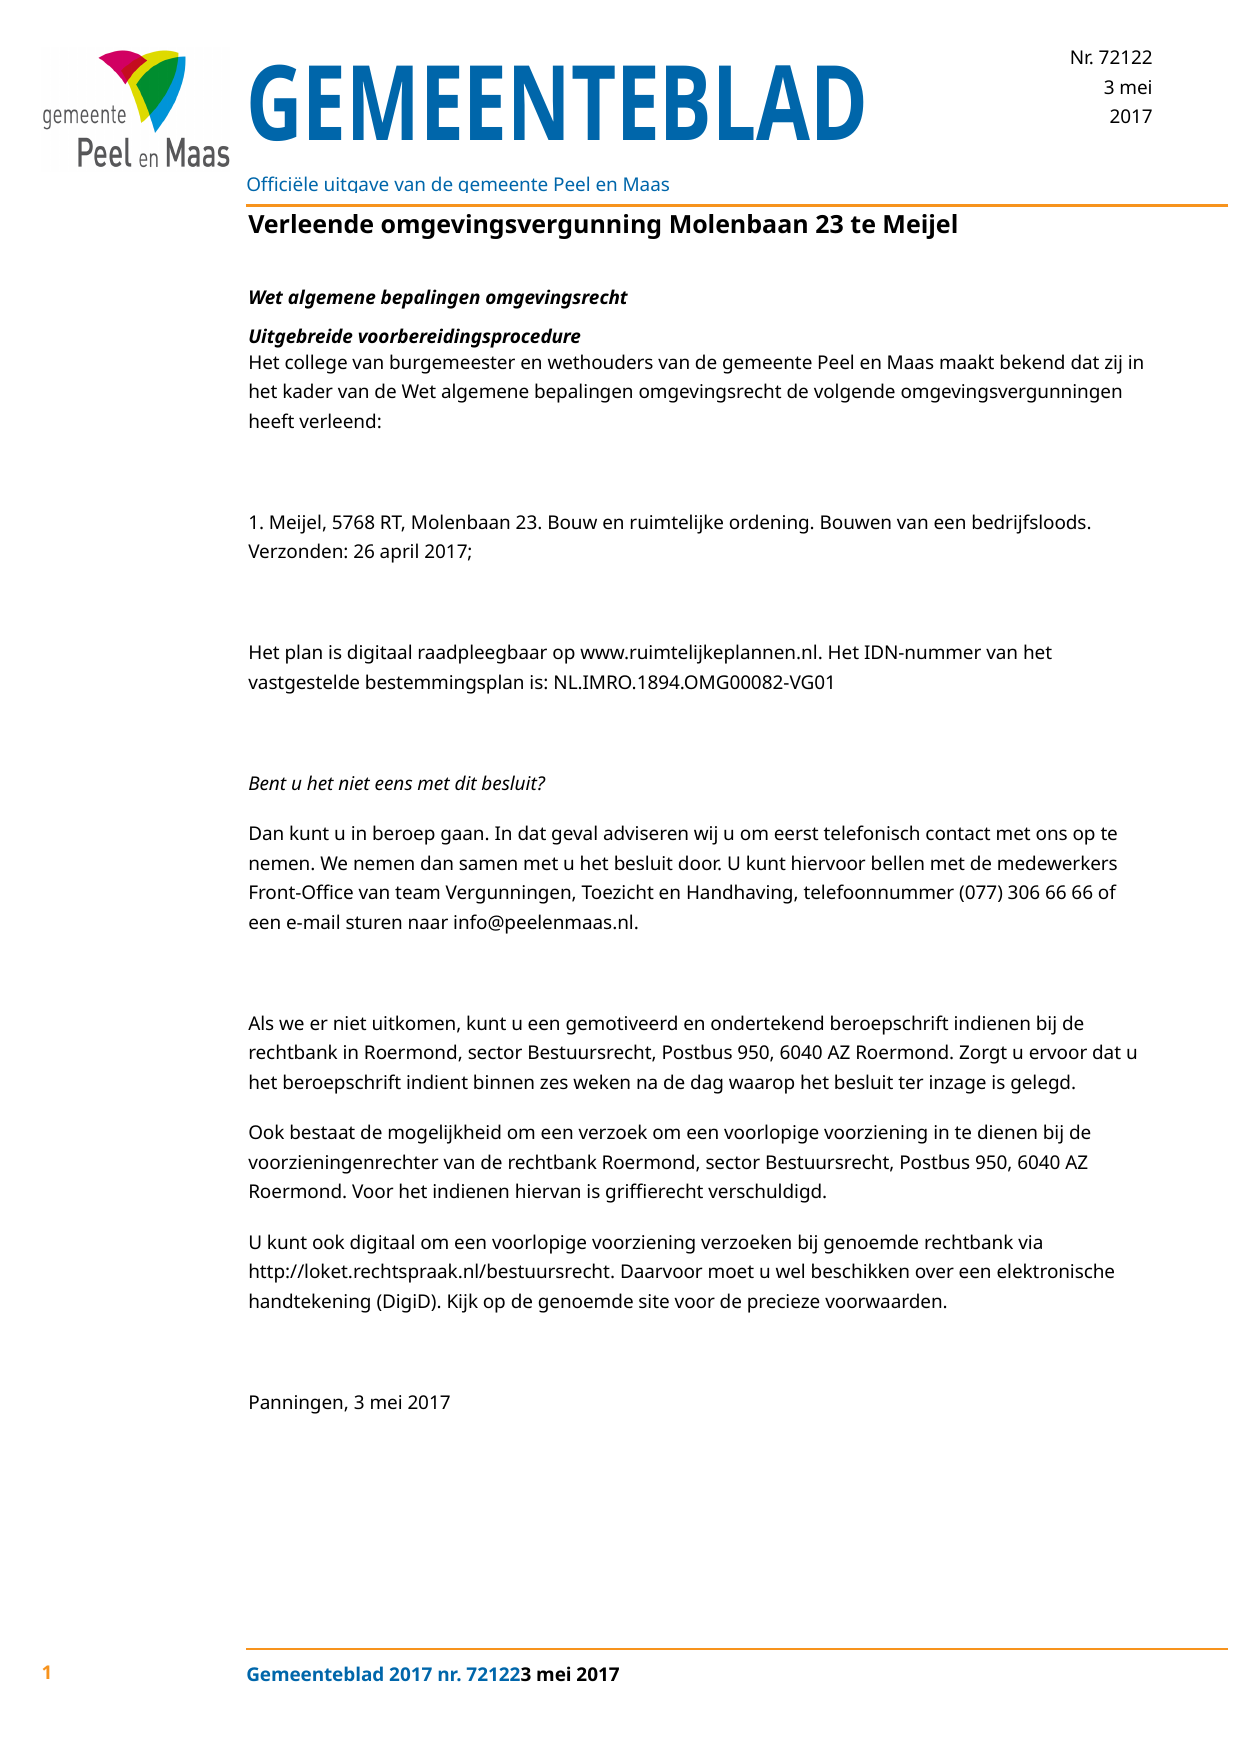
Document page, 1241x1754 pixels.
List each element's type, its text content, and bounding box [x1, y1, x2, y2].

text Als we er niet uitkomen, kunt u een gemotiveerd en ondertekend beroepschrift indienen bij de rechtbank in Roermond, sector Bestuursrecht, Postbus 950, 6040 AZ Roermond. Zorgt u ervoor dat u het beroepschrift indient binnen zes weken na de dag waarop het besluit ter inzage is gelegd. [248, 1010, 1152, 1094]
text Wet algemene bepalingen omgevingsrecht [248, 284, 1152, 309]
text Ook bestaat de mogelijkheid om een verzoek om een voorlopige voorziening in te dienen bij de voorzieningenrechter van de rechtbank Roermond, sector Bestuursrecht, Postbus 950, 6040 AZ Roermond. Voor het indienen hiervan is griffierecht verschuldigd. [248, 1119, 1152, 1204]
text 1. Meijel, 5768 RT, Molenbaan 23. Bouw en ruimtelijke ordening. Bouwen van een bedrijfsloods. Verzonden: 26 april 2017; [248, 509, 1152, 564]
text Verleende omgevingsvergunning Molenbaan 23 te Meijel [248, 207, 1152, 241]
text Panningen, 3 mei 2017 [248, 1389, 1152, 1414]
text Dan kunt u in beroep gaan. In dat geval adviseren wij u om eerst telefonisch contact met ons op te nemen. We nemen dan samen met u het besluit door. U kunt hiervoor bellen met de medewerkers Front-Office van team Vergunningen, Toezicht en Handhaving, telefoonnummer (077) 306 66 66 of een e-mail sturen naar info@peelenmaas.nl. [248, 820, 1152, 934]
text Het college van burgemeester en wethouders van de gemeente Peel en Maas maakt bekend dat zij in het kader van de Wet algemene bepalingen omgevingsrecht de volgende omgevingsvergunningen heeft verleend: [248, 349, 1152, 434]
text Bent u het niet eens met dit besluit? [248, 770, 1152, 795]
text U kunt ook digitaal om een voorlopige voorziening verzoeken bij genoemde rechtbank via http://loket.rechtspraak.nl/bestuursrecht. Daarvoor moet u wel beschikken over een elektronische handtekening (DigiD). Kijk op de genoemde site voor de precieze voorwaarden. [248, 1229, 1152, 1314]
text Uitgebreide voorbereidingsprocedure [248, 323, 1152, 349]
picture [41, 47, 231, 172]
text Het plan is digitaal raadpleegbaar op www.ruimtelijkeplannen.nl. Het IDN-nummer van het vastgestelde bestemmingsplan is: NL.IMRO.1894.OMG00082-VG01 [248, 639, 1152, 694]
